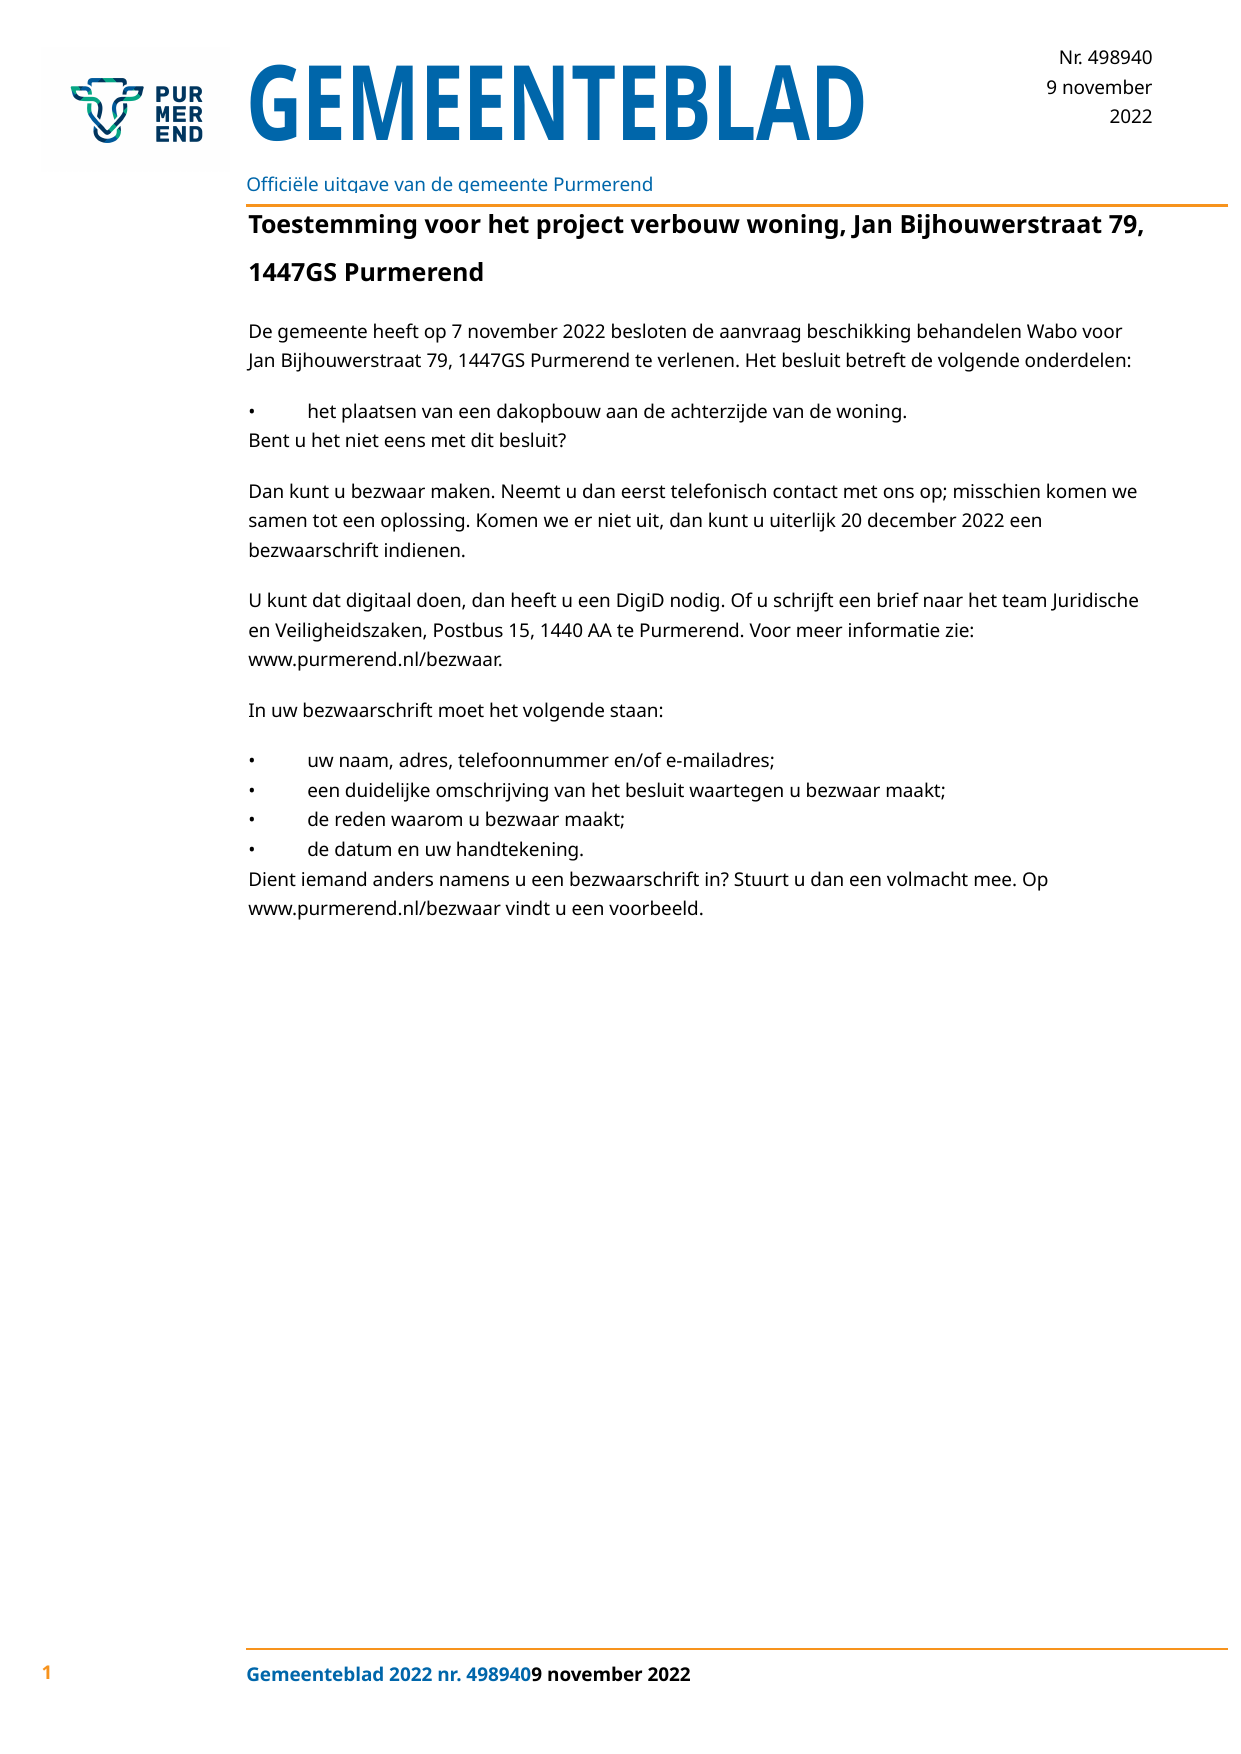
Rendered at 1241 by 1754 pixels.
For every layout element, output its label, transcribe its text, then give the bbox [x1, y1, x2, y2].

list het plaatsen van een dakopbouw aan de achterzijde van de woning. [248, 398, 1152, 424]
list de datum en uw handtekening. [248, 836, 1152, 862]
picture [41, 47, 231, 172]
text In uw bezwaarschrift moet het volgende staan: [248, 697, 1152, 723]
text Dan kunt u bezwaar maken. Neemt u dan eerst telefonisch contact met ons op; misschien komen we samen tot een oplossing. Komen we er niet uit, dan kunt u uiterlijk 20 december 2022 een bezwaarschrift indienen. [248, 478, 1152, 563]
text Toestemming voor het project verbouw woning, Jan Bijhouwerstraat 79, 1447GS Purmerend [248, 207, 1152, 288]
text Bent u het niet eens met dit besluit? [248, 427, 1152, 453]
list uw naam, adres, telefoonnummer en/of e-mailadres; [248, 747, 1152, 773]
text De gemeente heeft op 7 november 2022 besloten de aanvraag beschikking behandelen Wabo voor Jan Bijhouwerstraat 79, 1447GS Purmerend te verlenen. Het besluit betreft de volgende onderdelen: [248, 318, 1152, 373]
list een duidelijke omschrijving van het besluit waartegen u bezwaar maakt; [248, 777, 1152, 803]
list de reden waarom u bezwaar maakt; [248, 807, 1152, 832]
text U kunt dat digitaal doen, dan heeft u een DigiD nodig. Of u schrijft een brief naar het team Juridische en Veiligheidszaken, Postbus 15, 1440 AA te Purmerend. Voor meer informatie zie: www.purmerend.nl/bezwaar. [248, 587, 1152, 672]
text Dient iemand anders namens u een bezwaarschrift in? Stuurt u dan een volmacht mee. Op www.purmerend.nl/bezwaar vindt u een voorbeeld. [248, 866, 1152, 921]
